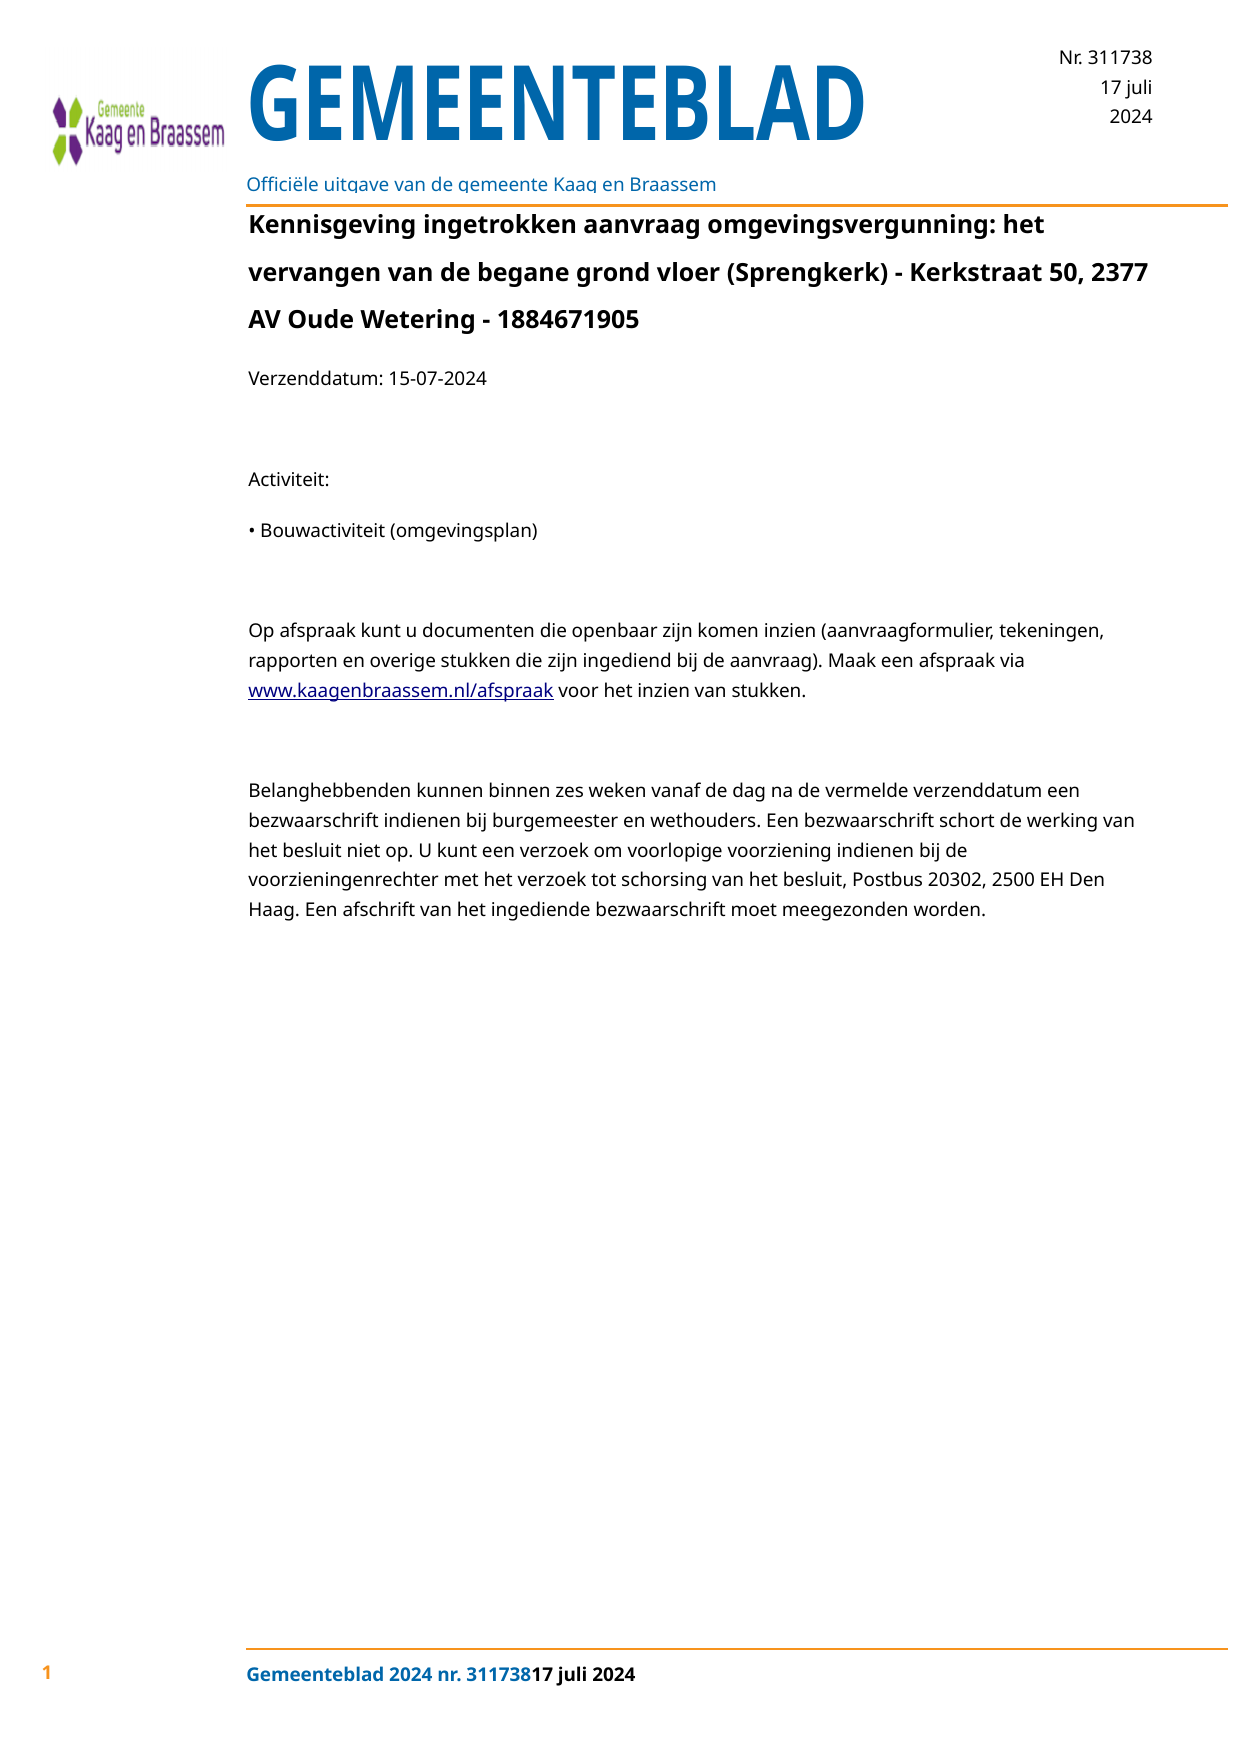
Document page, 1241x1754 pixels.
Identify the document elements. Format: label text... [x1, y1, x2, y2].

text Op afspraak kunt u documenten die openbaar zijn komen inzien (aanvraagformulier, tekeningen, rapporten en overige stukken die zijn ingediend bij de aanvraag). Maak een afspraak via www.kaagenbraassem.nl/afspraak voor het inzien van stukken. [248, 618, 1152, 702]
text Verzenddatum: 15-07-2024 [248, 366, 1152, 391]
text • Bouwactiviteit (omgevingsplan) [248, 517, 1152, 542]
text Activiteit: [248, 466, 1152, 492]
text Belanghebbenden kunnen binnen zes weken vanaf de dag na de vermelde verzenddatum een bezwaarschrift indienen bij burgemeester en wethouders. Een bezwaarschrift schort de werking van het besluit niet op. U kunt een verzoek om voorlopige voorziening indienen bij de voorzieningenrechter met het verzoek tot schorsing van het besluit, Postbus 20302, 2500 EH Den Haag. Een afschrift van het ingediende bezwaarschrift moet meegezonden worden. [248, 778, 1152, 922]
text Kennisgeving ingetrokken aanvraag omgevingsvergunning: het vervangen van de begane grond vloer (Sprengkerk) - Kerkstraat 50, 2377 AV Oude Wetering - 1884671905 [248, 207, 1152, 336]
picture [41, 47, 231, 172]
